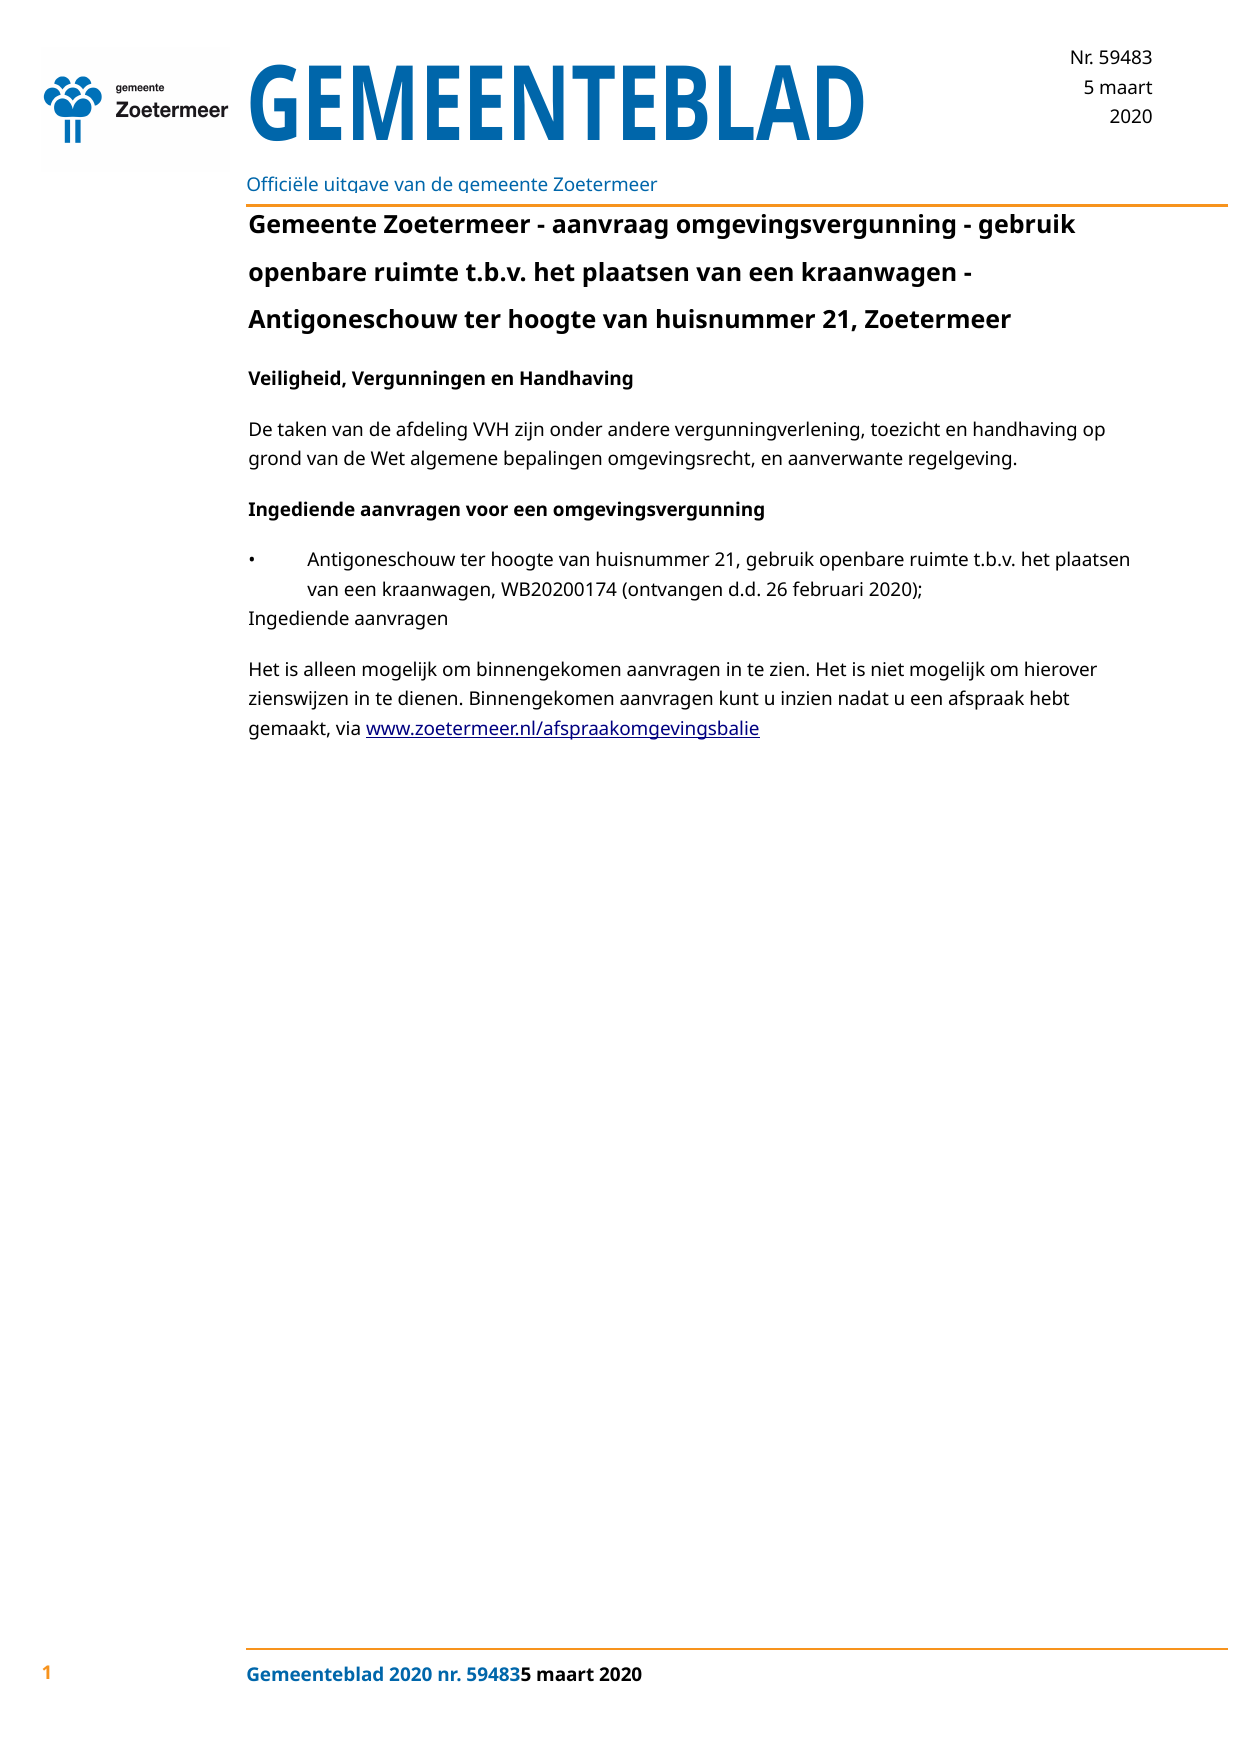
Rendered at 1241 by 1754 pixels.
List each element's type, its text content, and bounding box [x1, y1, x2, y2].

text Het is alleen mogelijk om binnengekomen aanvragen in te zien. Het is niet mogelijk om hierover zienswijzen in te dienen. Binnengekomen aanvragen kunt u inzien nadat u een afspraak hebt gemaakt, via www.zoetermeer.nl/afspraakomgevingsbalie [248, 656, 1152, 741]
text Veiligheid, Vergunningen en Handhaving [248, 366, 1152, 391]
text Ingediende aanvragen [248, 606, 1152, 631]
list Antigoneschouw ter hoogte van huisnummer 21, gebruik openbare ruimte t.b.v. het plaatsen van een kraanwagen, WB20200174 (ontvangen d.d. 26 februari 2020); [248, 546, 1152, 602]
text Gemeente Zoetermeer - aanvraag omgevingsvergunning - gebruik openbare ruimte t.b.v. het plaatsen van een kraanwagen - Antigoneschouw ter hoogte van huisnummer 21, Zoetermeer [248, 207, 1152, 336]
text Ingediende aanvragen voor een omgevingsvergunning [248, 496, 1152, 522]
picture [41, 47, 231, 172]
text De taken van de afdeling VVH zijn onder andere vergunningverlening, toezicht en handhaving op grond van de Wet algemene bepalingen omgevingsrecht, en aanverwante regelgeving. [248, 416, 1152, 471]
